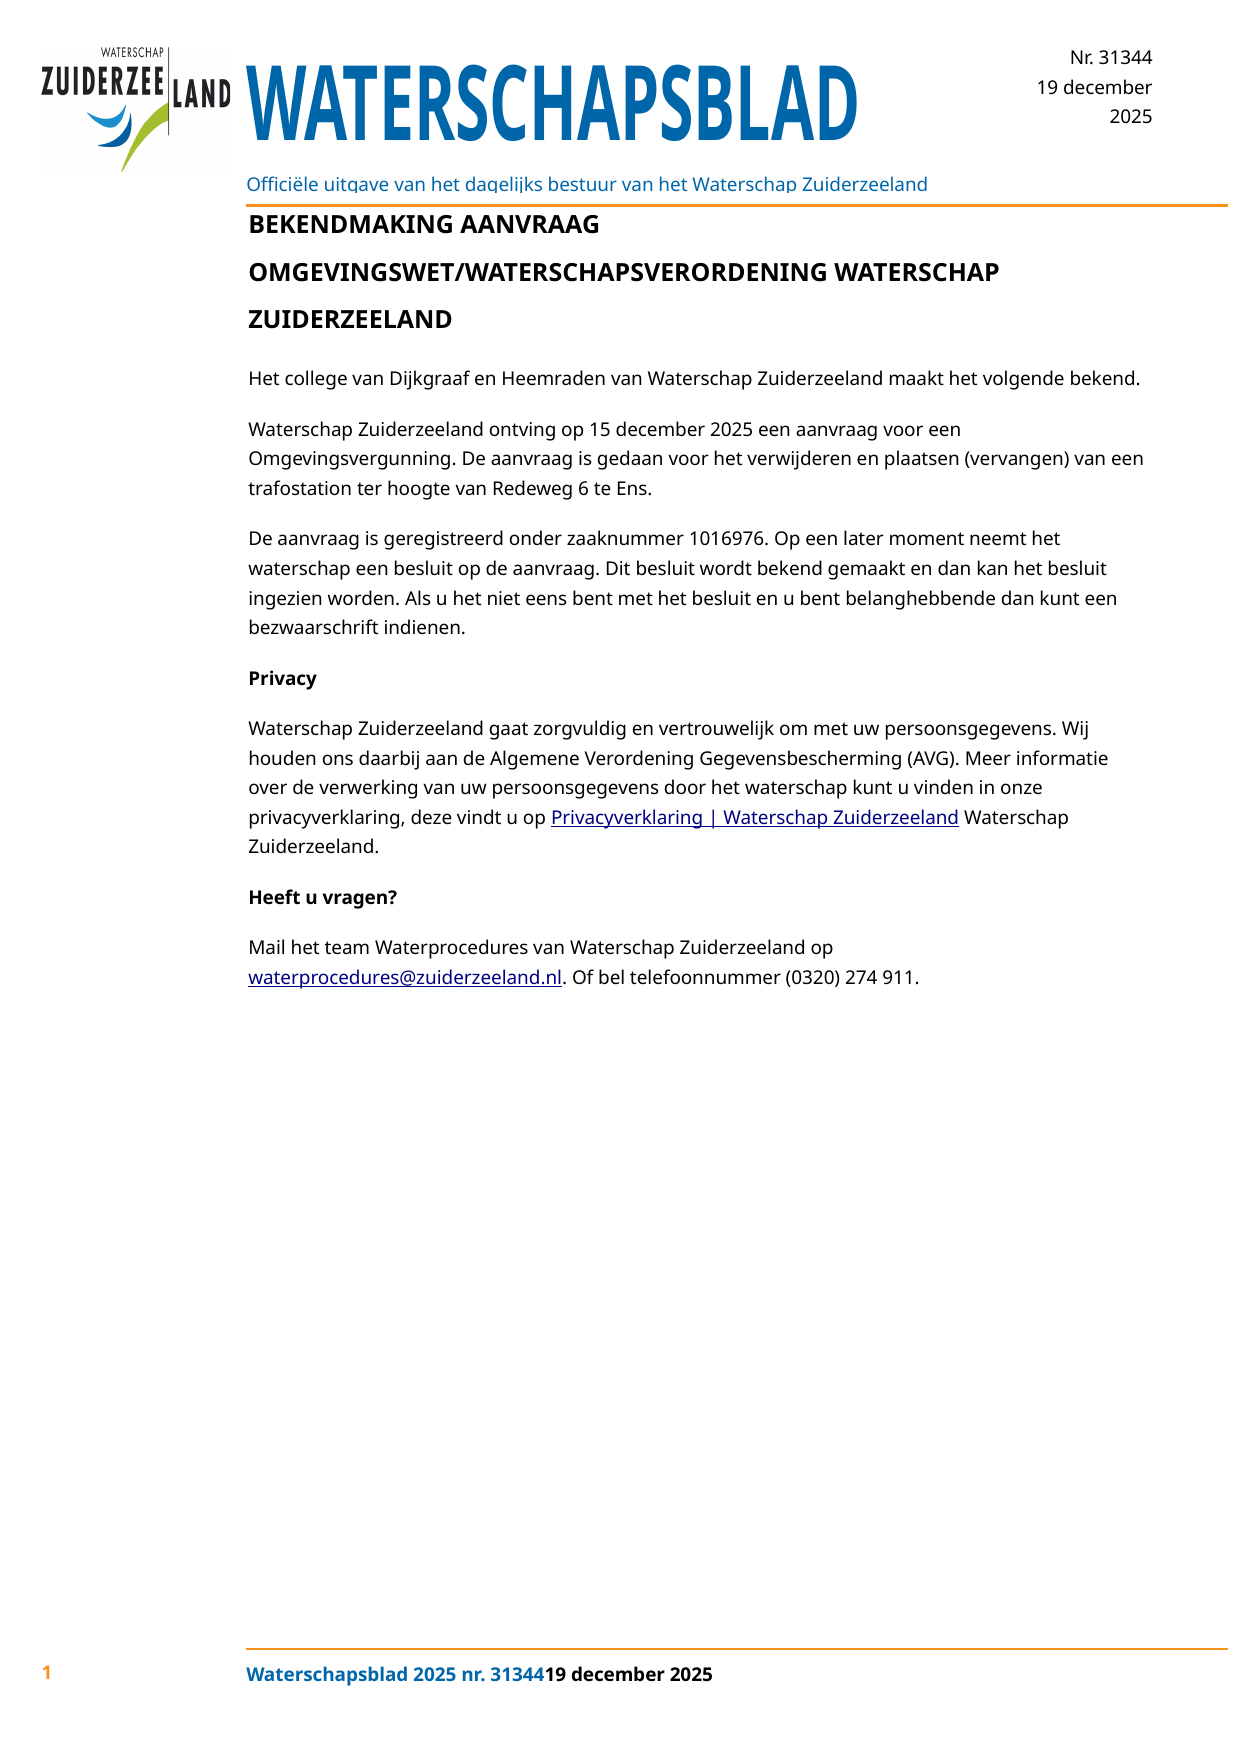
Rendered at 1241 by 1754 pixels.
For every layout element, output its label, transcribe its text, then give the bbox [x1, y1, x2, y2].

text Heeft u vragen? [248, 884, 1152, 909]
text Waterschap Zuiderzeeland gaat zorgvuldig en vertrouwelijk om met uw persoonsgegevens. Wij houden ons daarbij aan de Algemene Verordening Gegevensbescherming (AVG). Meer informatie over de verwerking van uw persoonsgegevens door het waterschap kunt u vinden in onze privacyverklaring, deze vindt u op Privacyverklaring | Waterschap Zuiderzeeland Waterschap Zuiderzeeland. [248, 715, 1152, 859]
text Mail het team Waterprocedures van Waterschap Zuiderzeeland op waterprocedures@zuiderzeeland.nl. Of bel telefoonnummer (0320) 274 911. [248, 934, 1152, 989]
text Privacy [248, 665, 1152, 690]
picture [41, 47, 231, 172]
text BEKENDMAKING AANVRAAG OMGEVINGSWET/WATERSCHAPSVERORDENING WATERSCHAP ZUIDERZEELAND [248, 207, 1152, 336]
text Het college van Dijkgraaf en Heemraden van Waterschap Zuiderzeeland maakt het volgende bekend. [248, 366, 1152, 391]
text Waterschap Zuiderzeeland ontving op 15 december 2025 een aanvraag voor een Omgevingsvergunning. De aanvraag is gedaan voor het verwijderen en plaatsen (vervangen) van een trafostation ter hoogte van Redeweg 6 te Ens. [248, 416, 1152, 501]
text De aanvraag is geregistreerd onder zaaknummer 1016976. Op een later moment neemt het waterschap een besluit op de aanvraag. Dit besluit wordt bekend gemaakt en dan kan het besluit ingezien worden. Als u het niet eens bent met het besluit en u bent belanghebbende dan kunt een bezwaarschrift indienen. [248, 526, 1152, 640]
